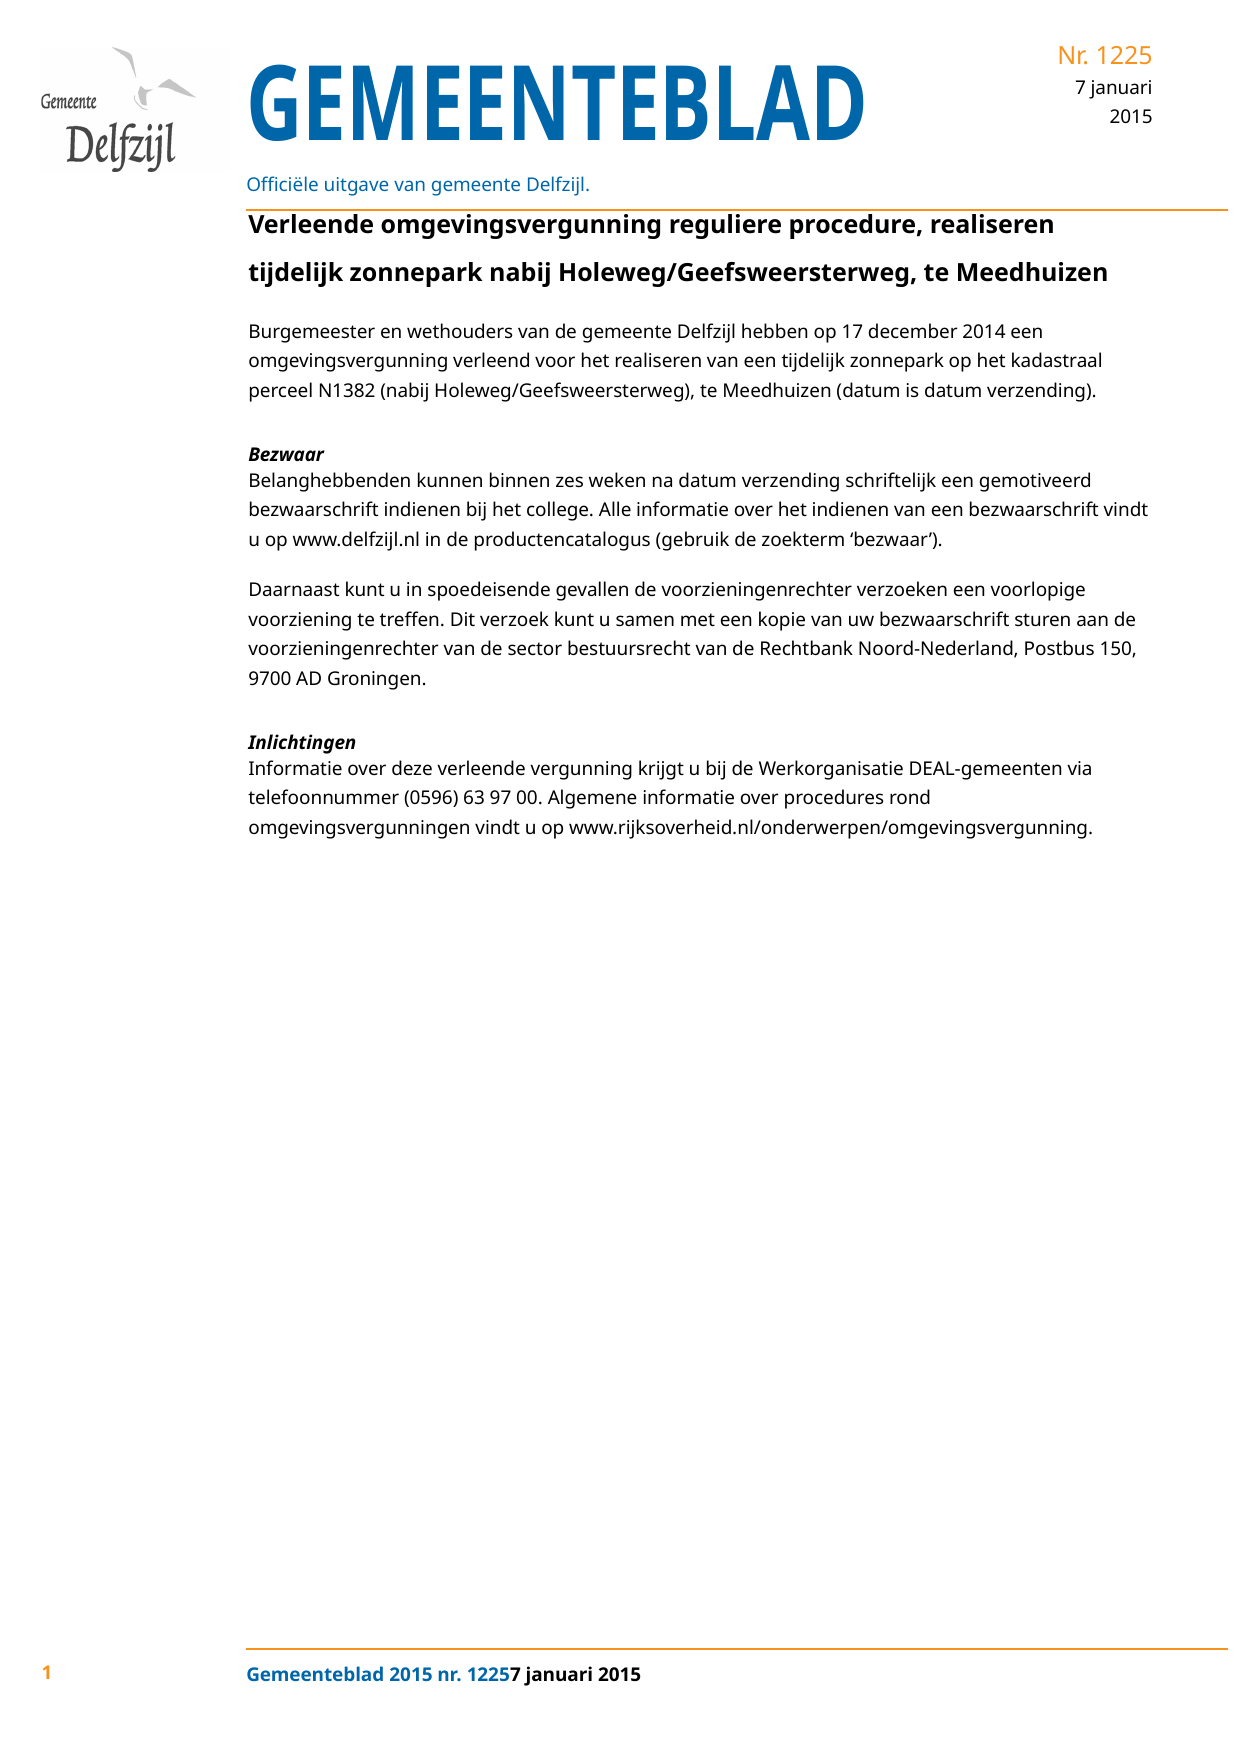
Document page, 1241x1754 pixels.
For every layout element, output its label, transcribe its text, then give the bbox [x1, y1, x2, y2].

text Informatie over deze verleende vergunning krijgt u bij de Werkorganisatie DEAL-gemeenten via telefoonnummer (0596) 63 97 00. Algemene informatie over procedures rond omgevingsvergunningen vindt u op www.rijksoverheid.nl/onderwerpen/omgevingsvergunning. [248, 755, 1152, 840]
text Verleende omgevingsvergunning reguliere procedure, realiseren tijdelijk zonnepark nabij Holeweg/Geefsweersterweg, te Meedhuizen [248, 211, 1152, 288]
text Inlichtingen [248, 729, 1152, 755]
text Burgemeester en wethouders van de gemeente Delfzijl hebben op 17 december 2014 een omgevingsvergunning verleend voor het realiseren van een tijdelijk zonnepark op het kadastraal perceel N1382 (nabij Holeweg/Geefsweersterweg), te Meedhuizen (datum is datum verzending). [248, 318, 1152, 403]
picture [41, 47, 231, 172]
text Daarnaast kunt u in spoedeisende gevallen de voorzieningenrechter verzoeken een voorlopige voorziening te treffen. Dit verzoek kunt u samen met een kopie van uw bezwaarschrift sturen aan de voorzieningenrechter van de sector bestuursrecht van de Rechtbank Noord-Nederland, Postbus 150, 9700 AD Groningen. [248, 576, 1152, 691]
text Belanghebbenden kunnen binnen zes weken na datum verzending schriftelijk een gemotiveerd bezwaarschrift indienen bij het college. Alle informatie over het indienen van een bezwaarschrift vindt u op www.delfzijl.nl in de productencatalogus (gebruik de zoekterm ‘bezwaar’). [248, 467, 1152, 552]
text Bezwaar [248, 441, 1152, 467]
